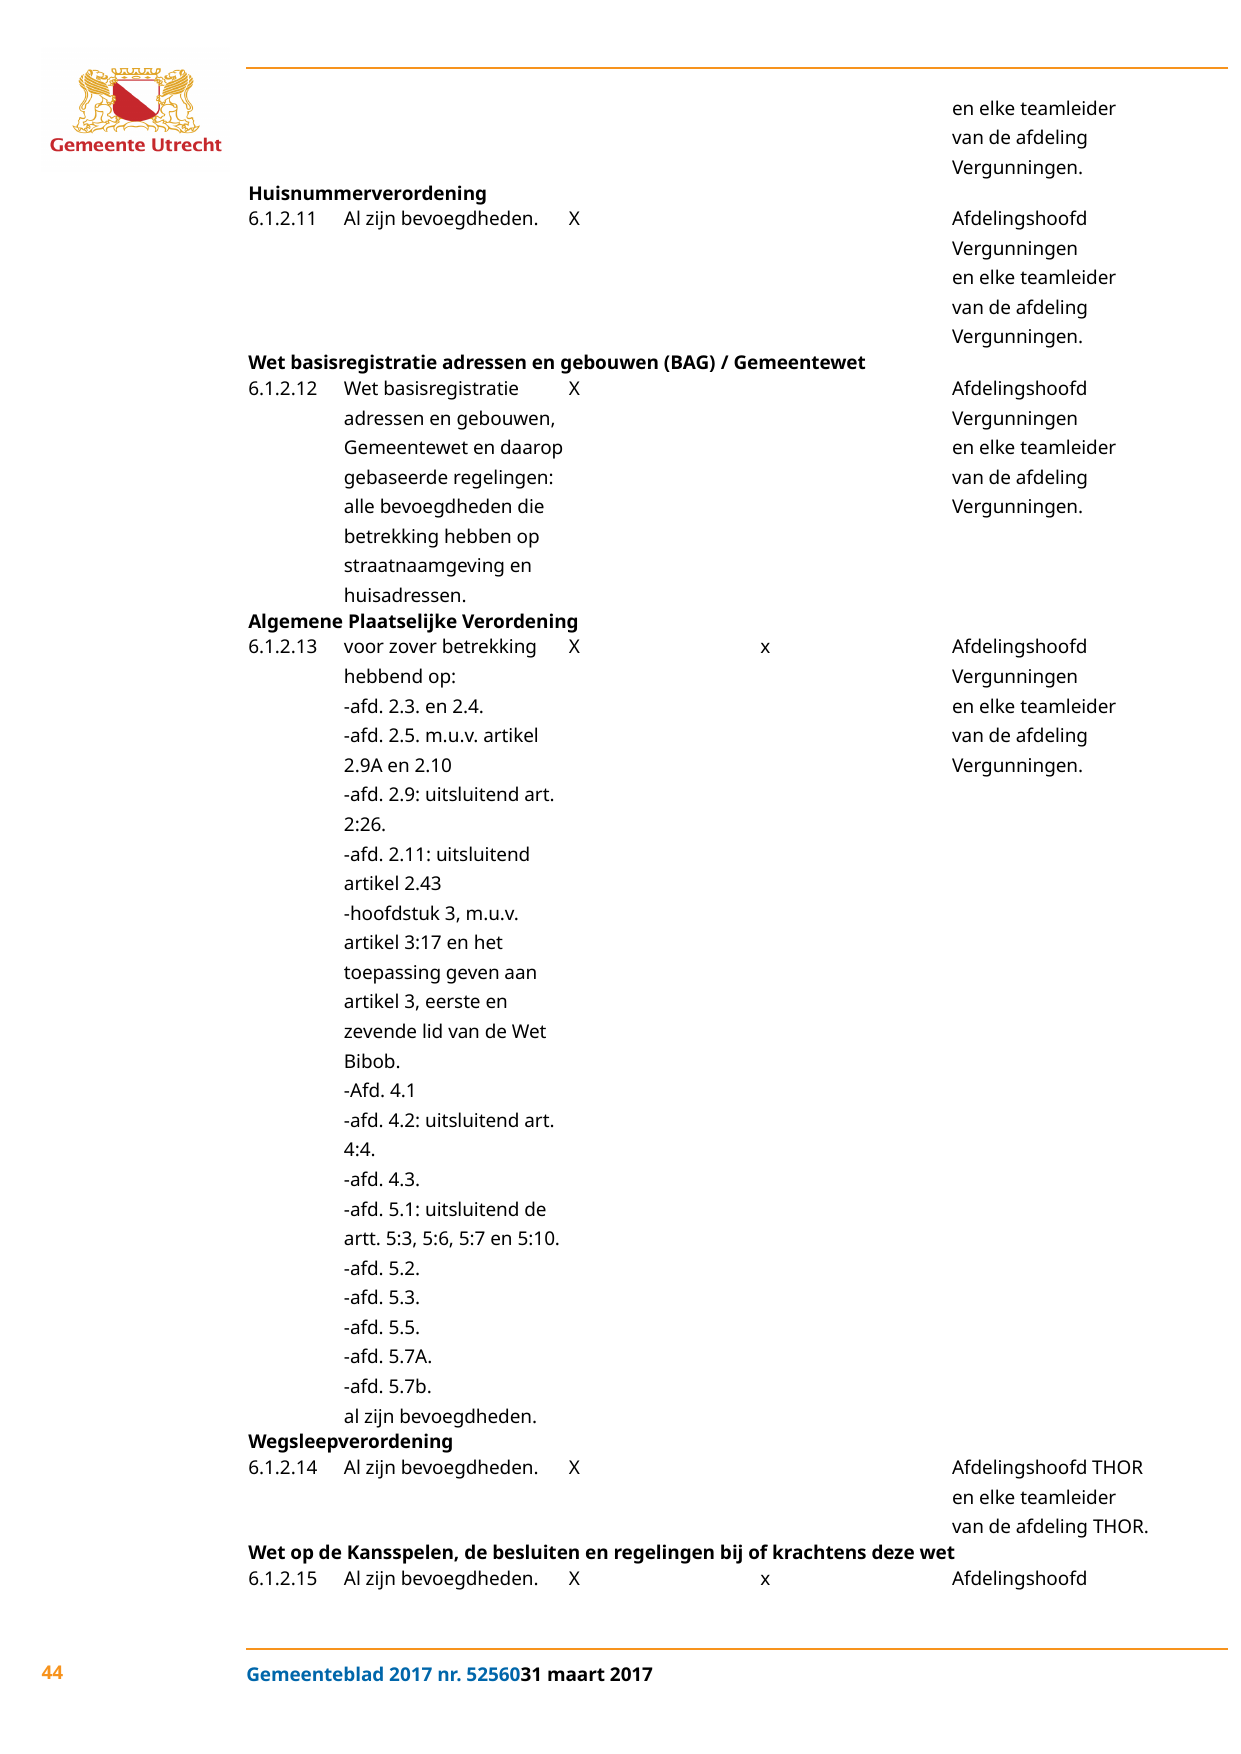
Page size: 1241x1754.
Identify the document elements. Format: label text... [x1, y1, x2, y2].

table_cell [760, 1454, 952, 1539]
table_cell X [569, 634, 760, 1429]
table_cell 6.1.2.12 [248, 375, 344, 608]
table_cell Al zijn bevoegdheden. [344, 205, 569, 349]
table_cell [248, 95, 344, 180]
table_cell Afdelingshoofd THOR en elke teamleider van de afdeling THOR. [952, 1454, 1152, 1539]
table_cell voor zover betrekking hebbend op: -afd. 2.3. en 2.4. -afd. 2.5. m.u.v. artikel 2.9A en 2.10 -afd. 2.9: uitsluitend art. 2:26. -afd. 2.11: uitsluitend artikel 2.43 -hoofdstuk 3, m.u.v. artikel 3:17 en het toepassing geven aan artikel 3, eerste en zevende lid van de Wet Bibob. -Afd. 4.1 -afd. 4.2: uitsluitend art. 4:4. -afd. 4.3. -afd. 5.1: uitsluitend de artt. 5:3, 5:6, 5:7 en 5:10. -afd. 5.2. -afd. 5.3. -afd. 5.5. -afd. 5.7A. -afd. 5.7b. al zijn bevoegdheden. [344, 634, 569, 1429]
table_cell 6.1.2.11 [248, 205, 344, 349]
table_cell x [760, 634, 952, 1429]
table_cell Algemene Plaatselijke Verordening [248, 608, 1152, 634]
table_cell Huisnummerverordening [248, 180, 1152, 205]
table_cell X [569, 205, 760, 349]
table_cell [569, 95, 760, 180]
table_cell X [569, 375, 760, 608]
table_cell Wet basisregistratie adressen en gebouwen (BAG) / Gemeentewet [248, 350, 1152, 375]
table_cell Wet basisregistratie adressen en gebouwen, Gemeentewet en daarop gebaseerde regelingen: alle bevoegdheden die betrekking hebben op straatnaamgeving en huisadressen. [344, 375, 569, 608]
table_cell Afdelingshoofd Vergunningen en elke teamleider van de afdeling Vergunningen. [952, 634, 1152, 1429]
table_cell [760, 205, 952, 349]
table_cell [344, 95, 569, 180]
table_cell 6.1.2.15 [248, 1565, 344, 1591]
table_cell Al zijn bevoegdheden. [344, 1565, 569, 1591]
table_cell Afdelingshoofd [952, 1565, 1152, 1591]
table_cell [760, 375, 952, 608]
table_cell 6.1.2.14 [248, 1454, 344, 1539]
table_cell Wegsleepverordening [248, 1429, 1152, 1454]
table_cell Al zijn bevoegdheden. [344, 1454, 569, 1539]
table_cell Afdelingshoofd Vergunningen en elke teamleider van de afdeling Vergunningen. [952, 375, 1152, 608]
table_cell X [569, 1454, 760, 1539]
table_cell [760, 95, 952, 180]
table_cell x [760, 1565, 952, 1591]
table_cell 6.1.2.13 [248, 634, 344, 1429]
table_cell en elke teamleider van de afdeling Vergunningen. [952, 95, 1152, 180]
picture [41, 47, 231, 172]
table_cell Afdelingshoofd Vergunningen en elke teamleider van de afdeling Vergunningen. [952, 205, 1152, 349]
table_cell Wet op de Kansspelen, de besluiten en regelingen bij of krachtens deze wet [248, 1539, 1152, 1565]
table_cell X [569, 1565, 760, 1591]
